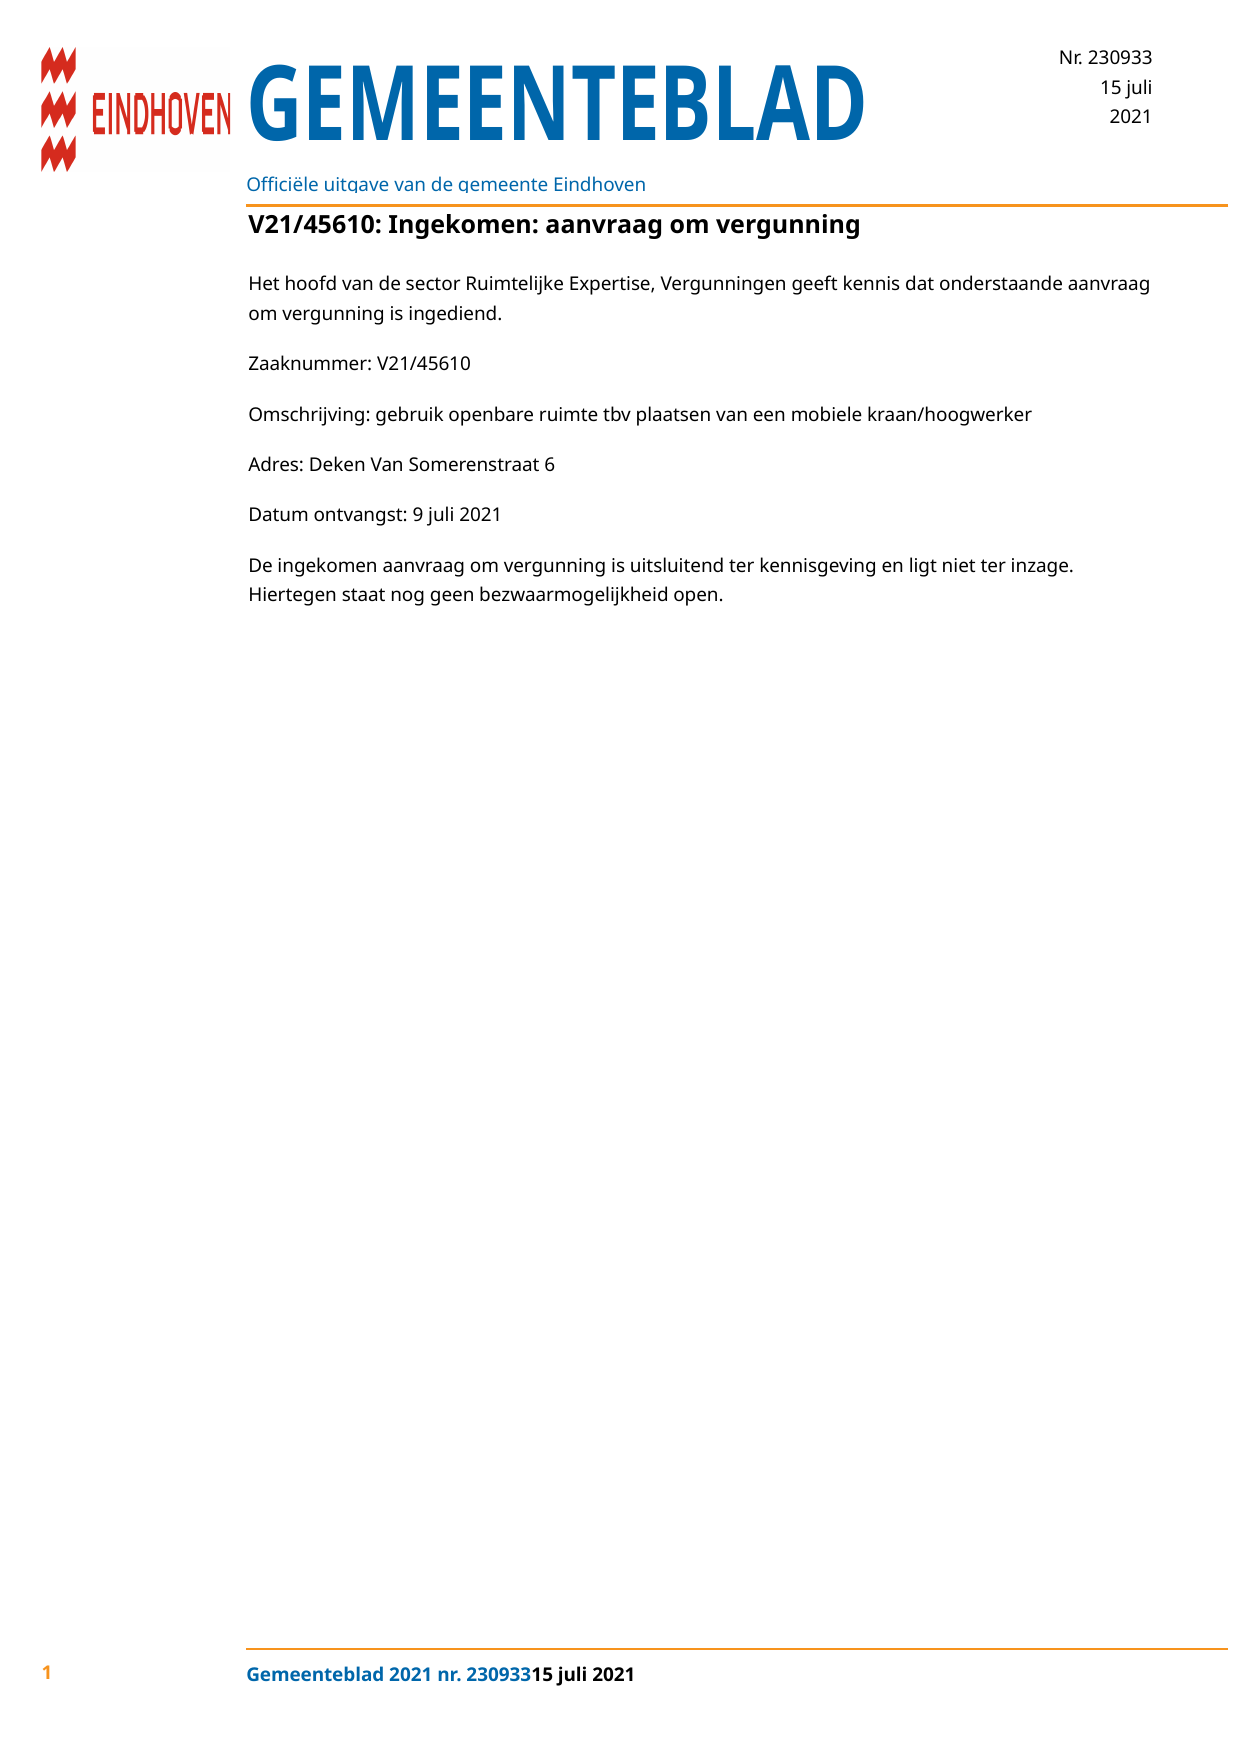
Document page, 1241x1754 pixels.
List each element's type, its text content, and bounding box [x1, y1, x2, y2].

text Het hoofd van de sector Ruimtelijke Expertise, Vergunningen geeft kennis dat onderstaande aanvraag om vergunning is ingediend. [248, 270, 1152, 326]
picture [41, 47, 231, 172]
text Adres: Deken Van Somerenstraat 6 [248, 451, 1152, 477]
text Datum ontvangst: 9 juli 2021 [248, 502, 1152, 527]
text Omschrijving: gebruik openbare ruimte tbv plaatsen van een mobiele kraan/hoogwerker [248, 401, 1152, 426]
text Zaaknummer: V21/45610 [248, 350, 1152, 376]
text De ingekomen aanvraag om vergunning is uitsluitend ter kennisgeving en ligt niet ter inzage. Hiertegen staat nog geen bezwaarmogelijkheid open. [248, 552, 1152, 607]
text V21/45610: Ingekomen: aanvraag om vergunning [248, 207, 1152, 241]
